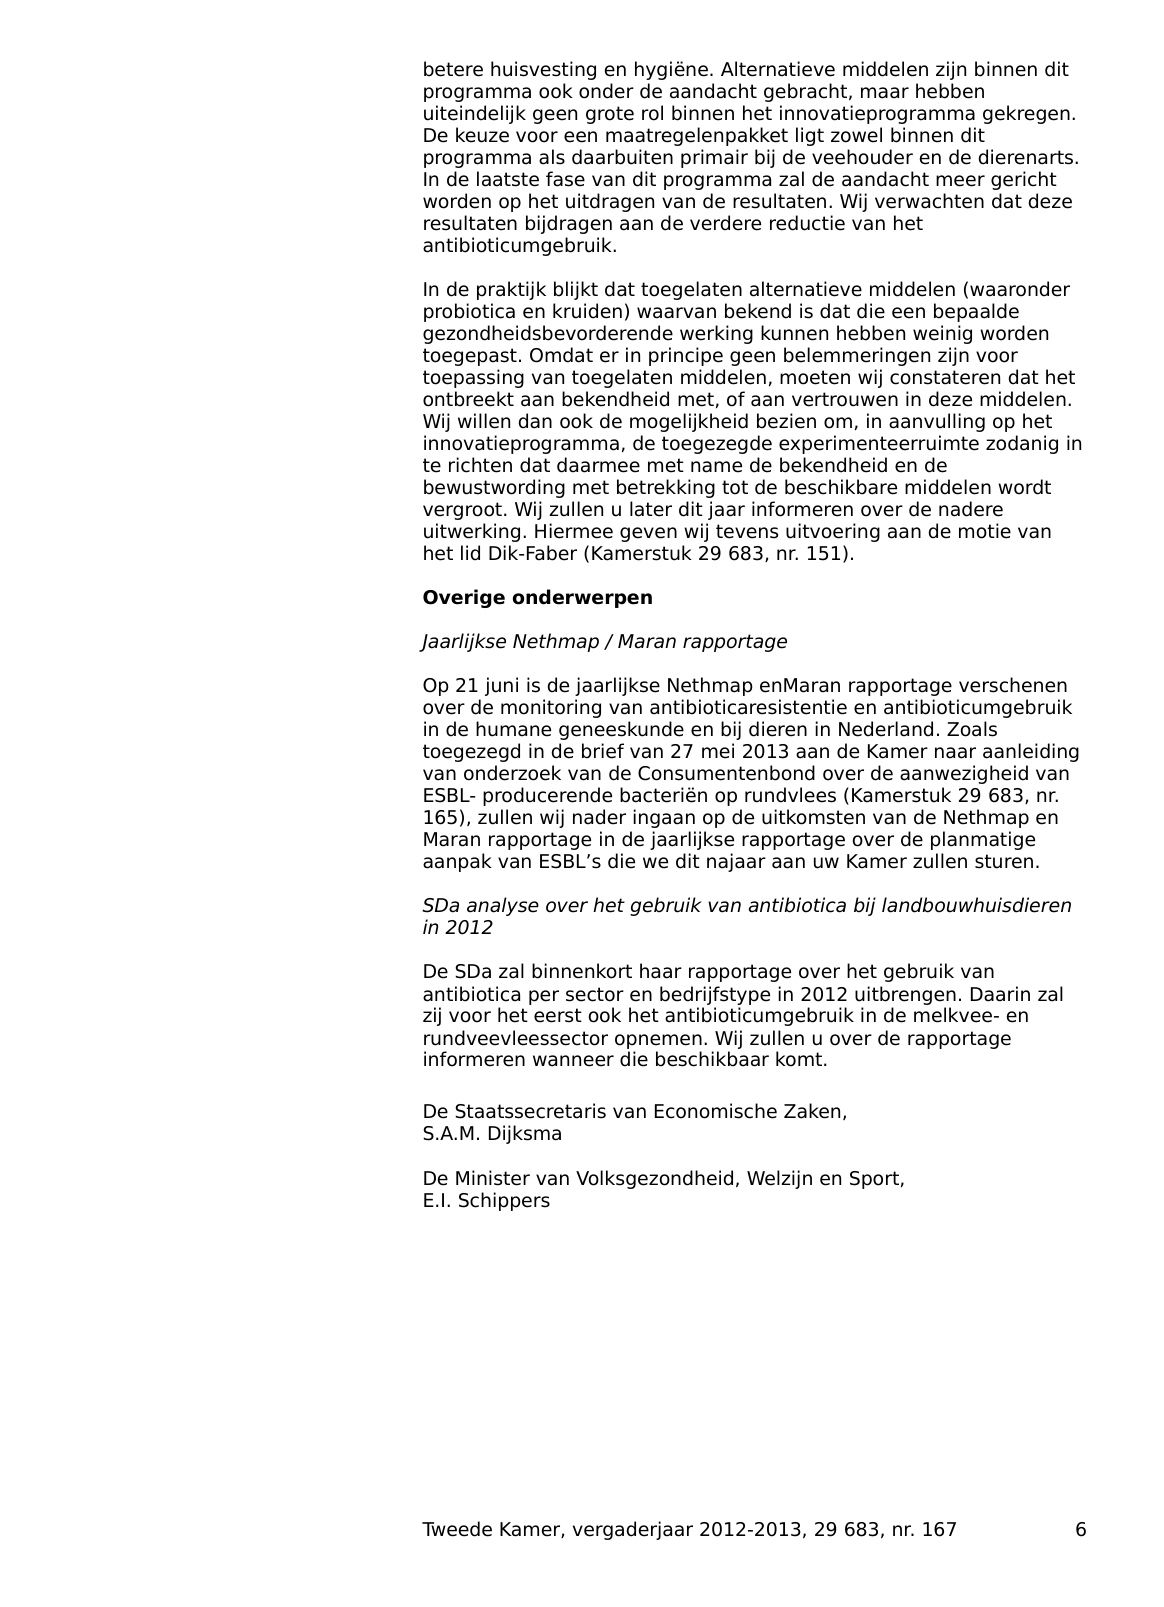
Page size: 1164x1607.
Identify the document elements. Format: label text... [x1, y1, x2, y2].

text De Staatssecretaris van Economische Zaken, S.A.M. Dijksma [422, 1101, 1087, 1145]
subtitle SDa analyse over het gebruik van antibiotica bij landbouwhuisdieren in 2012 [422, 895, 1087, 939]
text De SDa zal binnenkort haar rapportage over het gebruik van antibiotica per sector en bedrijfstype in 2012 uitbrengen. Daarin zal zij voor het eerst ook het antibioticumgebruik in de melkvee- en rundveevleessector opnemen. Wij zullen u over de rapportage informeren wanneer die beschikbaar komt. [422, 961, 1087, 1071]
text Op 21 juni is de jaarlijkse Nethmap enMaran rapportage verschenen over de monitoring van antibioticaresistentie en antibioticumgebruik in de humane geneeskunde en bij dieren in Nederland. Zoals toegezegd in de brief van 27 mei 2013 aan de Kamer naar aanleiding van onderzoek van de Consumentenbond over de aanwezigheid van ESBL- producerende bacteriën op rundvlees (Kamerstuk 29 683, nr. 165), zullen wij nader ingaan op de uitkomsten van de Nethmap en Maran rapportage in de jaarlijkse rapportage over de planmatige aanpak van ESBL’s die we dit najaar aan uw Kamer zullen sturen. [422, 675, 1087, 873]
text De Minister van Volksgezondheid, Welzijn en Sport, E.I. Schippers [422, 1167, 1087, 1211]
text betere huisvesting en hygiëne. Alternatieve middelen zijn binnen dit programma ook onder de aandacht gebracht, maar hebben uiteindelijk geen grote rol binnen het innovatieprogramma gekregen. De keuze voor een maatregelenpakket ligt zowel binnen dit programma als daarbuiten primair bij de veehouder en de dierenarts. [422, 59, 1087, 169]
text In de praktijk blijkt dat toegelaten alternatieve middelen (waaronder probiotica en kruiden) waarvan bekend is dat die een bepaalde gezondheidsbevorderende werking kunnen hebben weinig worden toegepast. Omdat er in principe geen belemmeringen zijn voor toepassing van toegelaten middelen, moeten wij constateren dat het ontbreekt aan bekendheid met, of aan vertrouwen in deze middelen. Wij willen dan ook de mogelijkheid bezien om, in aanvulling op het innovatieprogramma, de toegezegde experimenteerruimte zodanig in te richten dat daarmee met name de bekendheid en de bewustwording met betrekking tot de beschikbare middelen wordt vergroot. Wij zullen u later dit jaar informeren over de nadere uitwerking. Hiermee geven wij tevens uitvoering aan de motie van het lid Dik-Faber (Kamerstuk 29 683, nr. 151). [422, 279, 1087, 565]
subtitle Jaarlijkse Nethmap / Maran rapportage [422, 631, 1087, 653]
text In de laatste fase van dit programma zal de aandacht meer gericht worden op het uitdragen van de resultaten. Wij verwachten dat deze resultaten bijdragen aan de verdere reductie van het antibioticumgebruik. [422, 169, 1087, 257]
subtitle Overige onderwerpen [422, 587, 1087, 609]
